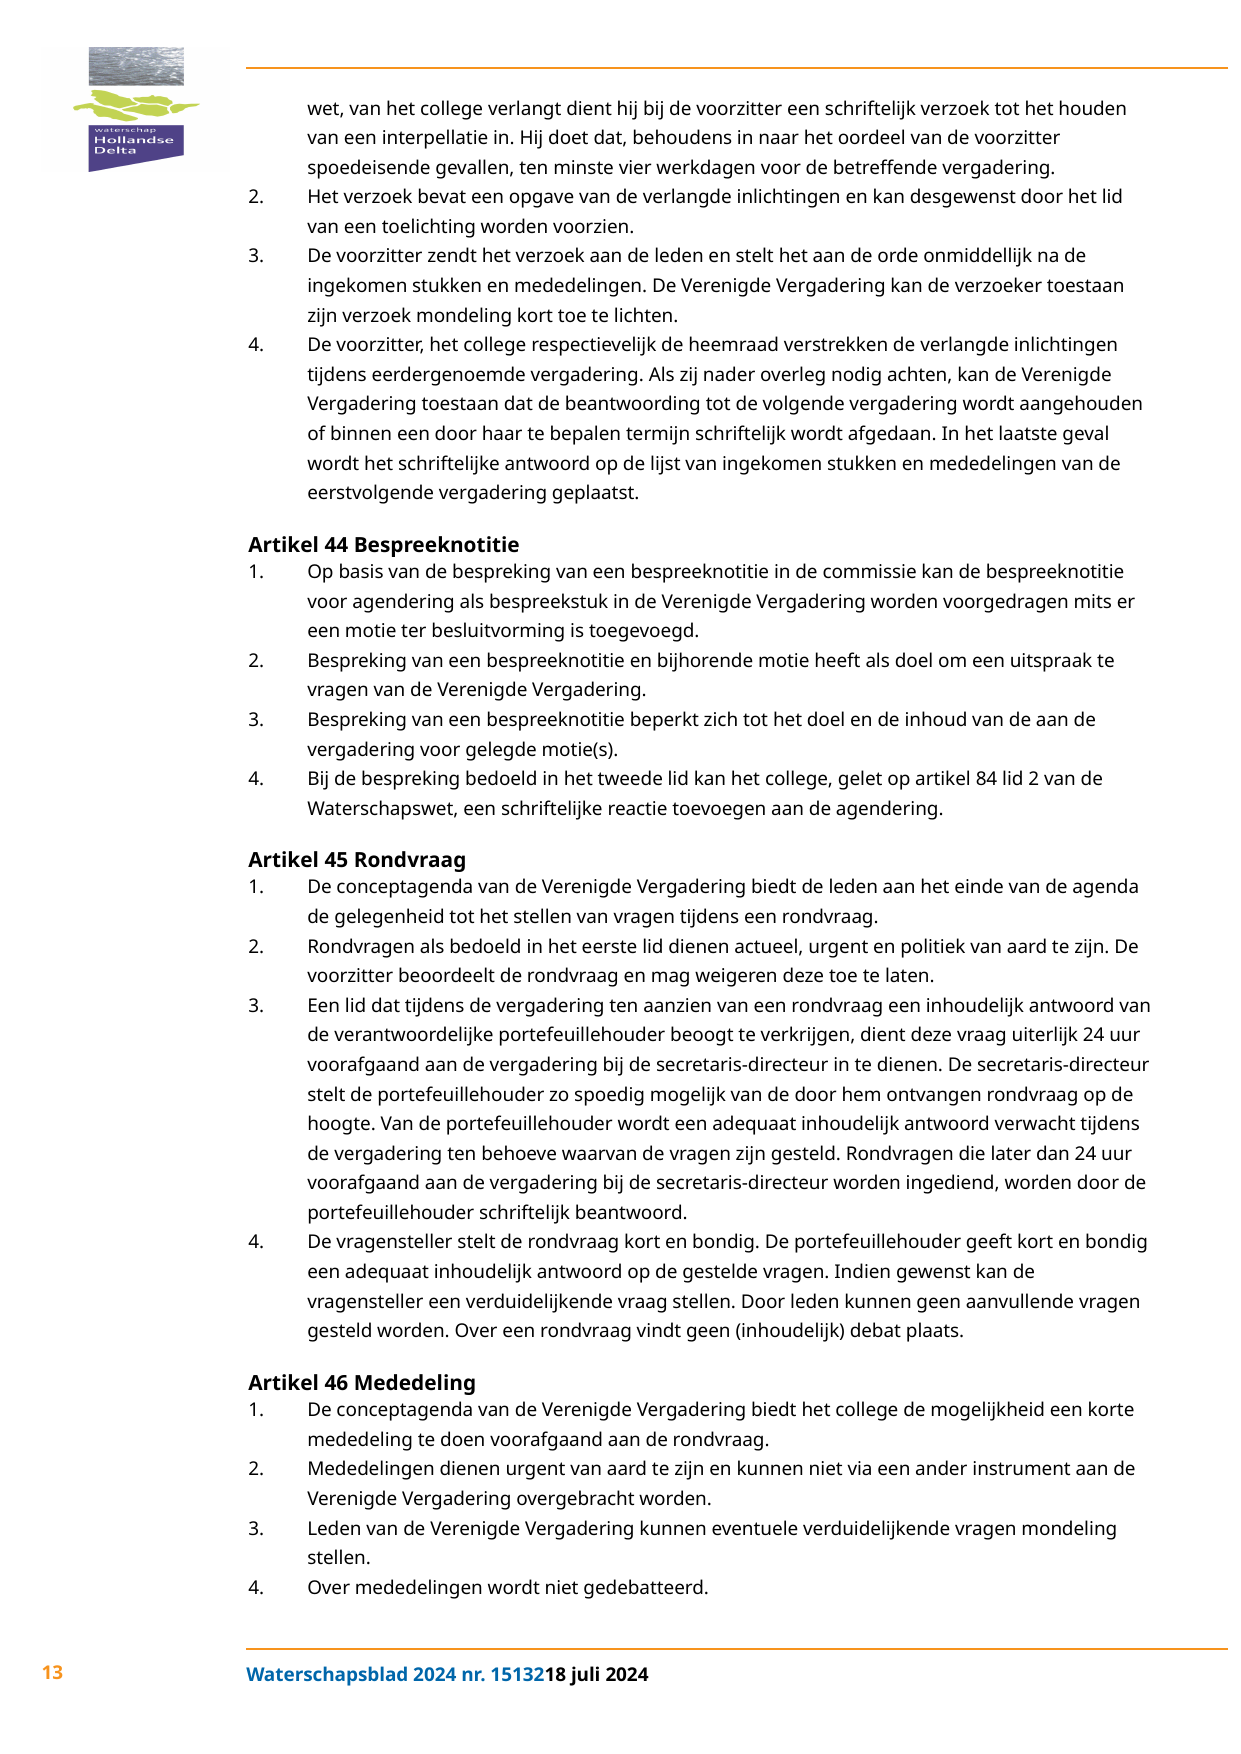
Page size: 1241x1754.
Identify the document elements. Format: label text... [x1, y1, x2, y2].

picture [41, 47, 231, 172]
list De voorzitter, het college respectievelijk de heemraad verstrekken de verlangde inlichtingen tijdens eerdergenoemde vergadering. Als zij nader overleg nodig achten, kan de Verenigde Vergadering toestaan dat de beantwoording tot de volgende vergadering wordt aangehouden of binnen een door haar te bepalen termijn schriftelijk wordt afgedaan. In het laatste geval wordt het schriftelijke antwoord op de lijst van ingekomen stukken en mededelingen van de eerstvolgende vergadering geplaatst. [248, 331, 1152, 505]
list Bij de bespreking bedoeld in het tweede lid kan het college, gelet op artikel 84 lid 2 van de Waterschapswet, een schriftelijke reactie toevoegen aan de agendering. [248, 765, 1152, 821]
list Mededelingen dienen urgent van aard te zijn en kunnen niet via een ander instrument aan de Verenigde Vergadering overgebracht worden. [248, 1456, 1152, 1511]
list Een lid dat tijdens de vergadering ten aanzien van een rondvraag een inhoudelijk antwoord van de verantwoordelijke portefeuillehouder beoogt te verkrijgen, dient deze vraag uiterlijk 24 uur voorafgaand aan de vergadering bij de secretaris-directeur in te dienen. De secretaris-directeur stelt de portefeuillehouder zo spoedig mogelijk van de door hem ontvangen rondvraag op de hoogte. Van de portefeuillehouder wordt een adequaat inhoudelijk antwoord verwacht tijdens de vergadering ten behoeve waarvan de vragen zijn gesteld. Rondvragen die later dan 24 uur voorafgaand aan de vergadering bij de secretaris-directeur worden ingediend, worden door de portefeuillehouder schriftelijk beantwoord. [248, 992, 1152, 1225]
list De vragensteller stelt de rondvraag kort en bondig. De portefeuillehouder geeft kort en bondig een adequaat inhoudelijk antwoord op de gestelde vragen. Indien gewenst kan de vragensteller een verduidelijkende vraag stellen. Door leden kunnen geen aanvullende vragen gesteld worden. Over een rondvraag vindt geen (inhoudelijk) debat plaats. [248, 1229, 1152, 1343]
text Artikel 44 Bespreeknotitie [248, 530, 1152, 558]
list Bespreking van een bespreeknotitie beperkt zich tot het doel en de inhoud van de aan de vergadering voor gelegde motie(s). [248, 706, 1152, 761]
list Bespreking van een bespreeknotitie en bijhorende motie heeft als doel om een uitspraak te vragen van de Verenigde Vergadering. [248, 647, 1152, 702]
list De conceptagenda van de Verenigde Vergadering biedt het college de mogelijkheid een korte mededeling te doen voorafgaand aan de rondvraag. [248, 1396, 1152, 1452]
text Artikel 45 Rondvraag [248, 845, 1152, 874]
list Het verzoek bevat een opgave van de verlangde inlichtingen en kan desgewenst door het lid van een toelichting worden voorzien. [248, 183, 1152, 239]
text Artikel 46 Mededeling [248, 1368, 1152, 1396]
list De conceptagenda van de Verenigde Vergadering biedt de leden aan het einde van de agenda de gelegenheid tot het stellen van vragen tijdens een rondvraag. [248, 874, 1152, 929]
list De voorzitter zendt het verzoek aan de leden en stelt het aan de orde onmiddellijk na de ingekomen stukken en mededelingen. De Verenigde Vergadering kan de verzoeker toestaan zijn verzoek mondeling kort toe te lichten. [248, 243, 1152, 328]
list Op basis van de bespreking van een bespreeknotitie in de commissie kan de bespreeknotitie voor agendering als bespreekstuk in de Verenigde Vergadering worden voorgedragen mits er een motie ter besluitvorming is toegevoegd. [248, 558, 1152, 643]
list Leden van de Verenigde Vergadering kunnen eventuele verduidelijkende vragen mondeling stellen. [248, 1515, 1152, 1570]
list Rondvragen als bedoeld in het eerste lid dienen actueel, urgent en politiek van aard te zijn. De voorzitter beoordeelt de rondvraag en mag weigeren deze toe te laten. [248, 933, 1152, 988]
list Over mededelingen wordt niet gedebatteerd. [248, 1574, 1152, 1599]
list wet, van het college verlangt dient hij bij de voorzitter een schriftelijk verzoek tot het houden van een interpellatie in. Hij doet dat, behoudens in naar het oordeel van de voorzitter spoedeisende gevallen, ten minste vier werkdagen voor de betreffende vergadering. [248, 95, 1152, 180]
